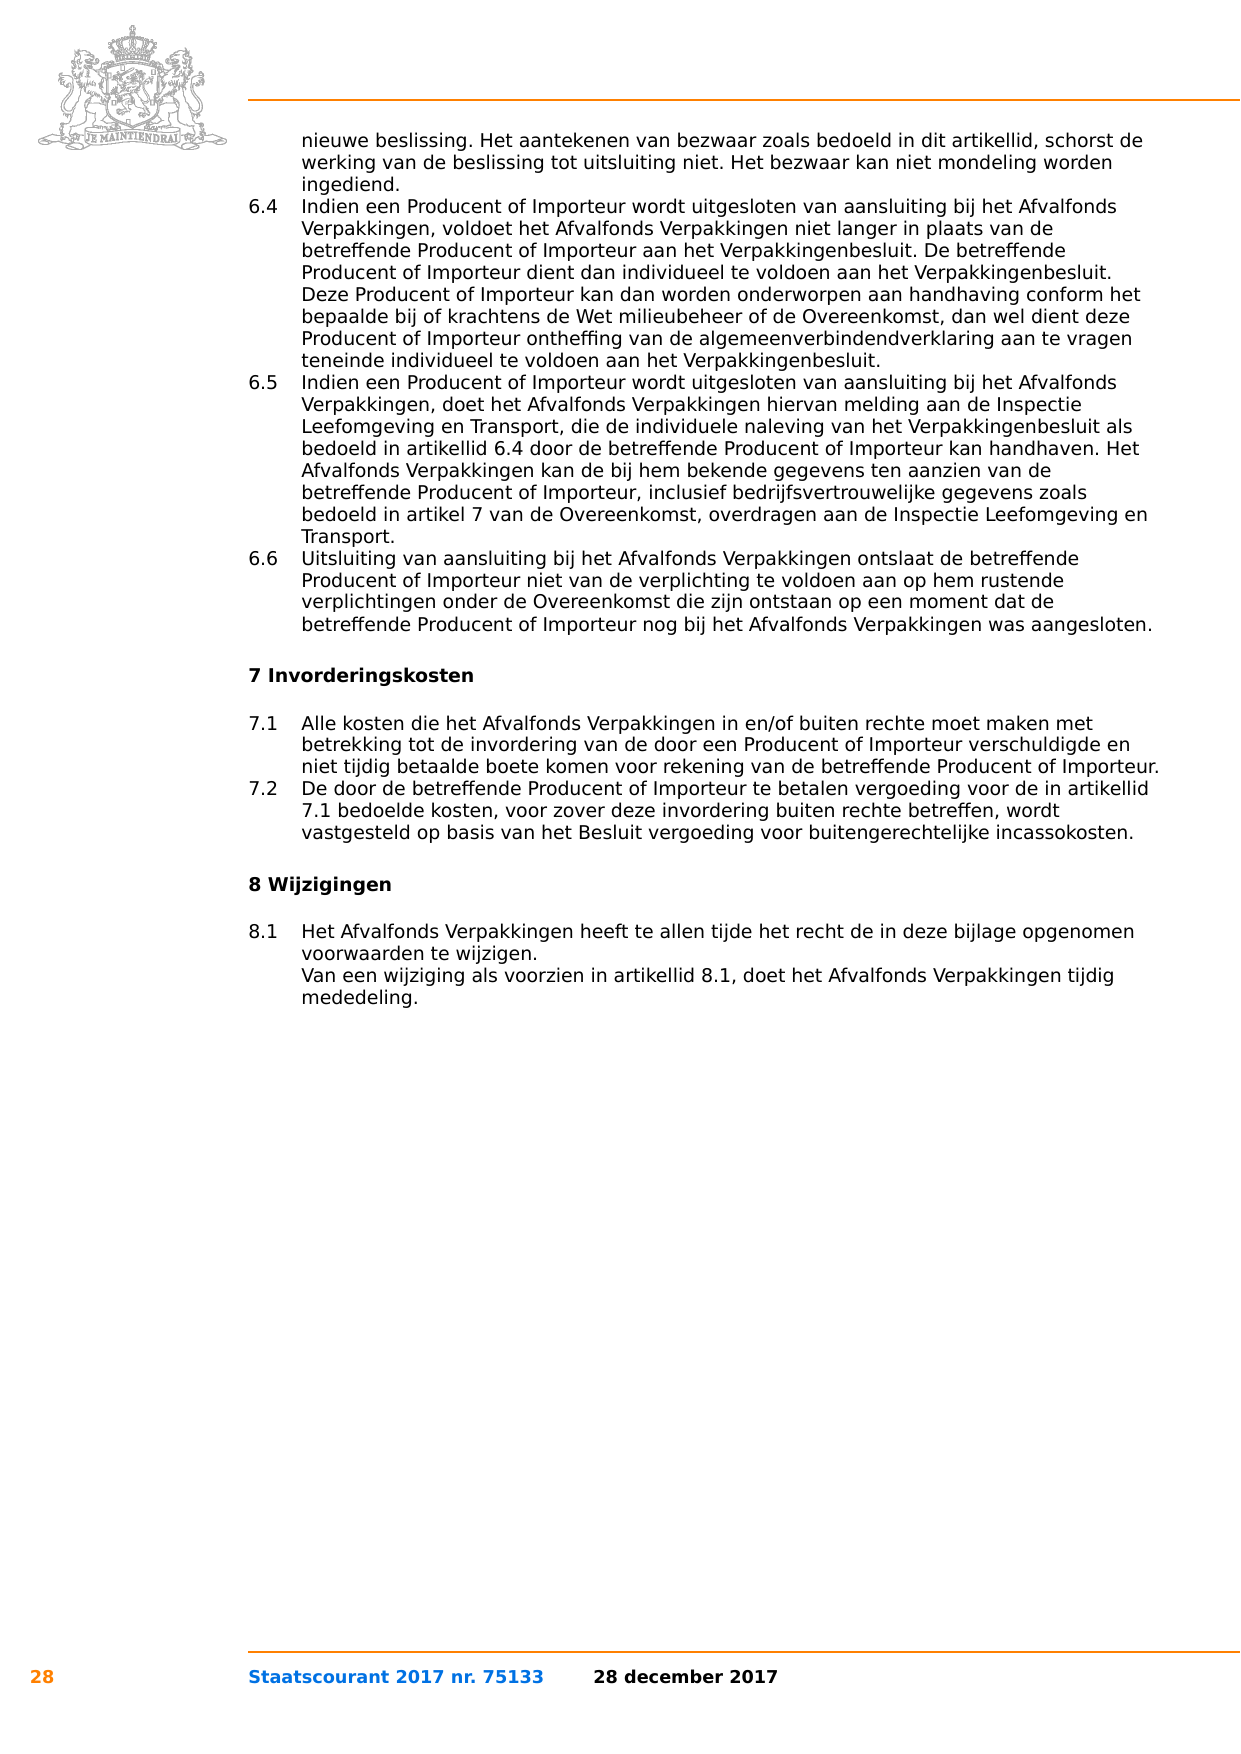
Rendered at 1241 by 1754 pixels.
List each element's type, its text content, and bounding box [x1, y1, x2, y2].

text Van een wijziging als voorzien in artikellid 8.1, doet het Afvalfonds Verpakkingen tijdig mededeling. [301, 965, 1163, 1009]
text 6.5 Indien een Producent of Importeur wordt uitgesloten van aansluiting bij het Afvalfonds Verpakkingen, doet het Afvalfonds Verpakkingen hiervan melding aan de Inspectie Leefomgeving en Transport, die de individuele naleving van het Verpakkingenbesluit als bedoeld in artikellid 6.4 door de betreffende Producent of Importeur kan handhaven. Het Afvalfonds Verpakkingen kan de bij hem bekende gegevens ten aanzien van de betreffende Producent of Importeur, inclusief bedrijfsvertrouwelijke gegevens zoals bedoeld in artikel 7 van de Overeenkomst, overdragen aan de Inspectie Leefomgeving en Transport. [248, 372, 1163, 547]
picture [38, 25, 227, 150]
subtitle 8 Wijzigingen [248, 874, 1163, 896]
text 6.4 Indien een Producent of Importeur wordt uitgesloten van aansluiting bij het Afvalfonds Verpakkingen, voldoet het Afvalfonds Verpakkingen niet langer in plaats van de betreffende Producent of Importeur aan het Verpakkingenbesluit. De betreffende Producent of Importeur dient dan individueel te voldoen aan het Verpakkingenbesluit. Deze Producent of Importeur kan dan worden onderworpen aan handhaving conform het bepaalde bij of krachtens de Wet milieubeheer of de Overeenkomst, dan wel dient deze Producent of Importeur ontheffing van de algemeenverbindendverklaring aan te vragen teneinde individueel te voldoen aan het Verpakkingenbesluit. [248, 196, 1163, 372]
text 6.6 Uitsluiting van aansluiting bij het Afvalfonds Verpakkingen ontslaat de betreffende Producent of Importeur niet van de verplichting te voldoen aan op hem rustende verplichtingen onder de Overeenkomst die zijn ontstaan op een moment dat de betreffende Producent of Importeur nog bij het Afvalfonds Verpakkingen was aangesloten. [248, 547, 1163, 635]
subtitle 7 Invorderingskosten [248, 665, 1163, 687]
text 7.2 De door de betreffende Producent of Importeur te betalen vergoeding voor de in artikellid 7.1 bedoelde kosten, voor zover deze invordering buiten rechte betreffen, wordt vastgesteld op basis van het Besluit vergoeding voor buitengerechtelijke incassokosten. [248, 778, 1163, 844]
text 7.1 Alle kosten die het Afvalfonds Verpakkingen in en/of buiten rechte moet maken met betrekking tot de invordering van de door een Producent of Importeur verschuldigde en niet tijdig betaalde boete komen voor rekening van de betreffende Producent of Importeur. [248, 712, 1163, 778]
text 8.1 Het Afvalfonds Verpakkingen heeft te allen tijde het recht de in deze bijlage opgenomen voorwaarden te wijzigen. [248, 921, 1163, 965]
text nieuwe beslissing. Het aantekenen van bezwaar zoals bedoeld in dit artikellid, schorst de werking van de beslissing tot uitsluiting niet. Het bezwaar kan niet mondeling worden ingediend. [248, 130, 1163, 196]
